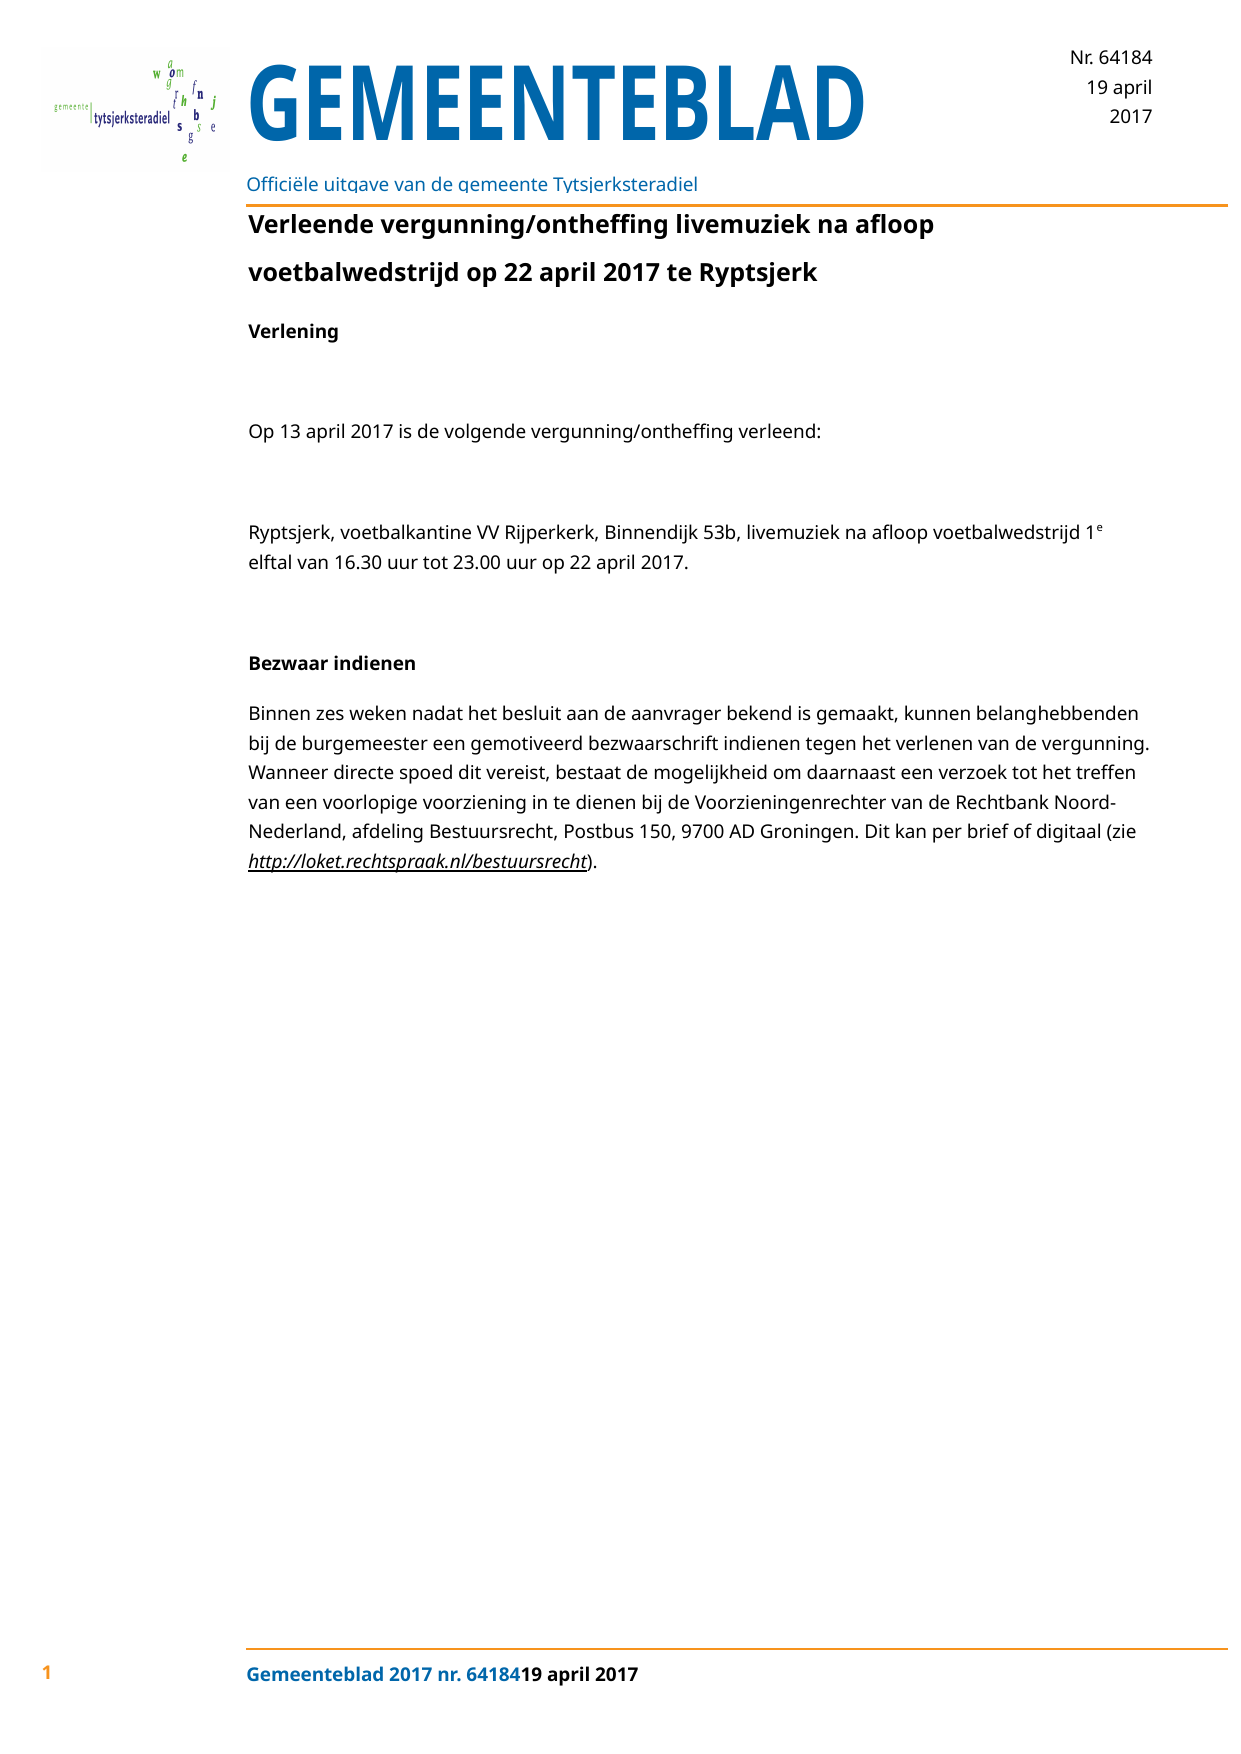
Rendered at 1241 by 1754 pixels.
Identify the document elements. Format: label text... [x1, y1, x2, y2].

picture [41, 47, 231, 172]
text Bezwaar indienen [248, 650, 1152, 676]
text Op 13 april 2017 is de volgende vergunning/ontheffing ver­leend: [248, 419, 1152, 444]
text Verleende vergunning/ontheffing livemuziek na afloop voetbalwedstrijd op 22 april 2017 te Ryptsjerk [248, 207, 1152, 288]
text Verlening [248, 318, 1152, 344]
text Binnen zes weken nadat het besluit aan de aanvrager bekend is gemaakt, kunnen belang­hebbenden bij de burgemeester een gemotiveerd bezwaarschrift indienen tegen het verlenen van de ver­gunning. Wanneer directe spoed dit vereist, bestaat de mogelijkheid om daarnaast een verzoek tot het treffen van een voorlopige voorziening in te dienen bij de Voorzieningenrechter van de Rechtbank Noord-Nederland, afdeling Bestuursrecht, Postbus 150, 9700 AD Groningen. Dit kan per brief of digitaal (zie http://loket.rechtspraak.nl/bestuursrecht). [248, 700, 1152, 874]
text Ryptsjerk, voetbalkantine VV Rijperkerk, Binnendijk 53b, livemuziek na afloop voetbalwedstrijd 1e elftal van 16.30 uur tot 23.00 uur op 22 april 2017. [248, 519, 1152, 575]
